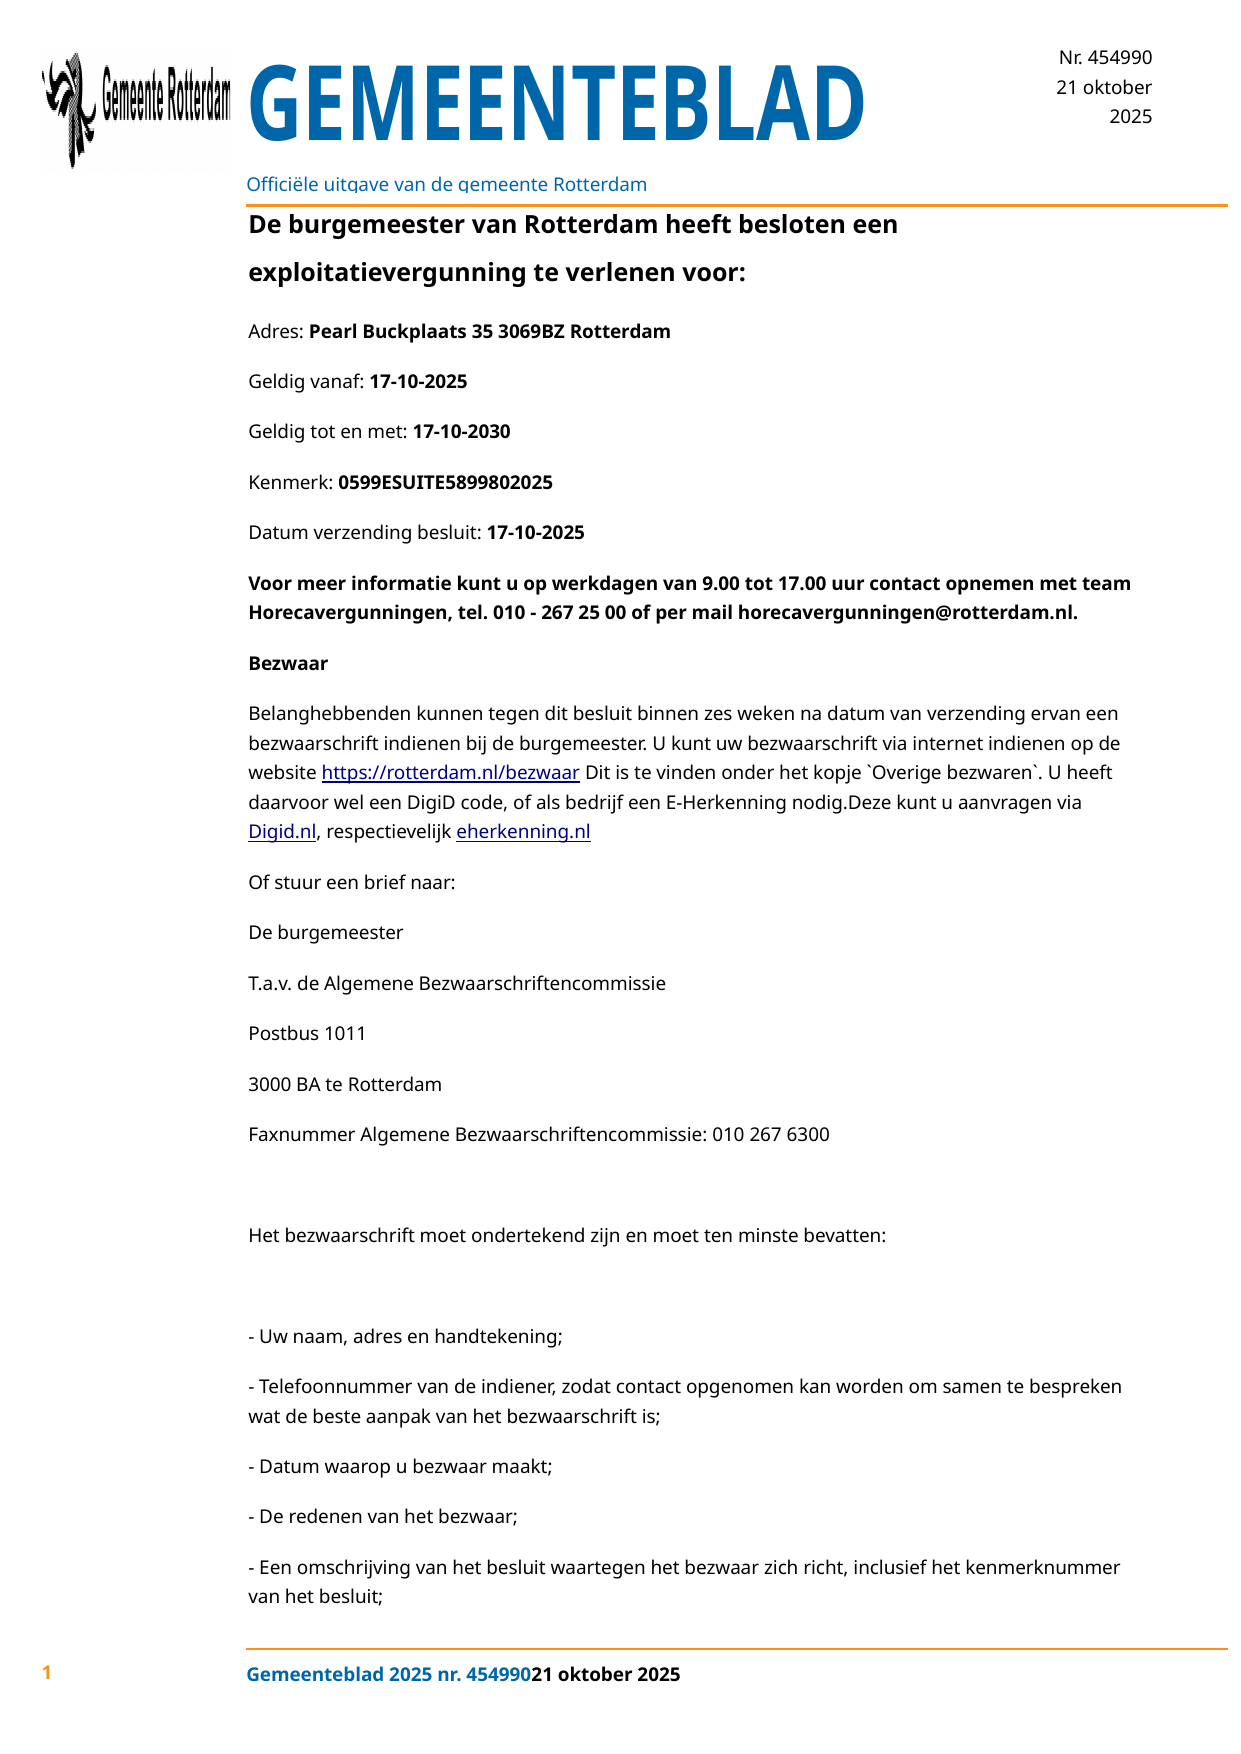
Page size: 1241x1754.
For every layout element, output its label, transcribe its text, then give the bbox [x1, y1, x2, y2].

text Het bezwaarschrift moet ondertekend zijn en moet ten minste bevatten: [248, 1222, 1152, 1248]
picture [41, 47, 231, 172]
text - De redenen van het bezwaar; [248, 1504, 1152, 1529]
text - Telefoonnummer van de indiener, zodat contact opgenomen kan worden om samen te bespreken wat de beste aanpak van het bezwaarschrift is; [248, 1373, 1152, 1429]
text Geldig tot en met: 17-10-2030 [248, 419, 1152, 444]
text Postbus 1011 [248, 1020, 1152, 1046]
text De burgemeester van Rotterdam heeft besloten een exploitatievergunning te verlenen voor: [248, 207, 1152, 288]
text Kenmerk: 0599ESUITE5899802025 [248, 469, 1152, 495]
text T.a.v. de Algemene Bezwaarschriftencommissie [248, 970, 1152, 996]
text Of stuur een brief naar: [248, 869, 1152, 895]
text Bezwaar [248, 650, 1152, 676]
text Belanghebbenden kunnen tegen dit besluit binnen zes weken na datum van verzending ervan een bezwaarschrift indienen bij de burgemeester. U kunt uw bezwaarschrift via internet indienen op de website https://rotterdam.nl/bezwaar Dit is te vinden onder het kopje `Overige bezwaren`. U heeft daarvoor wel een DigiD code, of als bedrijf een E-Herkenning nodig.Deze kunt u aanvragen via Digid.nl, respectievelijk eherkenning.nl [248, 700, 1152, 844]
text - Uw naam, adres en handtekening; [248, 1323, 1152, 1349]
text - Datum waarop u bezwaar maakt; [248, 1453, 1152, 1479]
text De burgemeester [248, 919, 1152, 945]
text Datum verzending besluit: 17-10-2025 [248, 519, 1152, 545]
text Adres: Pearl Buckplaats 35 3069BZ Rotterdam [248, 318, 1152, 344]
text 3000 BA te Rotterdam [248, 1071, 1152, 1097]
text - Een omschrijving van het besluit waartegen het bezwaar zich richt, inclusief het kenmerknummer van het besluit; [248, 1554, 1152, 1609]
text Faxnummer Algemene Bezwaarschriftencommissie: 010 267 6300 [248, 1121, 1152, 1147]
text Geldig vanaf: 17-10-2025 [248, 368, 1152, 394]
text Voor meer informatie kunt u op werkdagen van 9.00 tot 17.00 uur contact opnemen met team Horecavergunningen, tel. 010 - 267 25 00 of per mail horecavergunningen@rotterdam.nl. [248, 570, 1152, 625]
